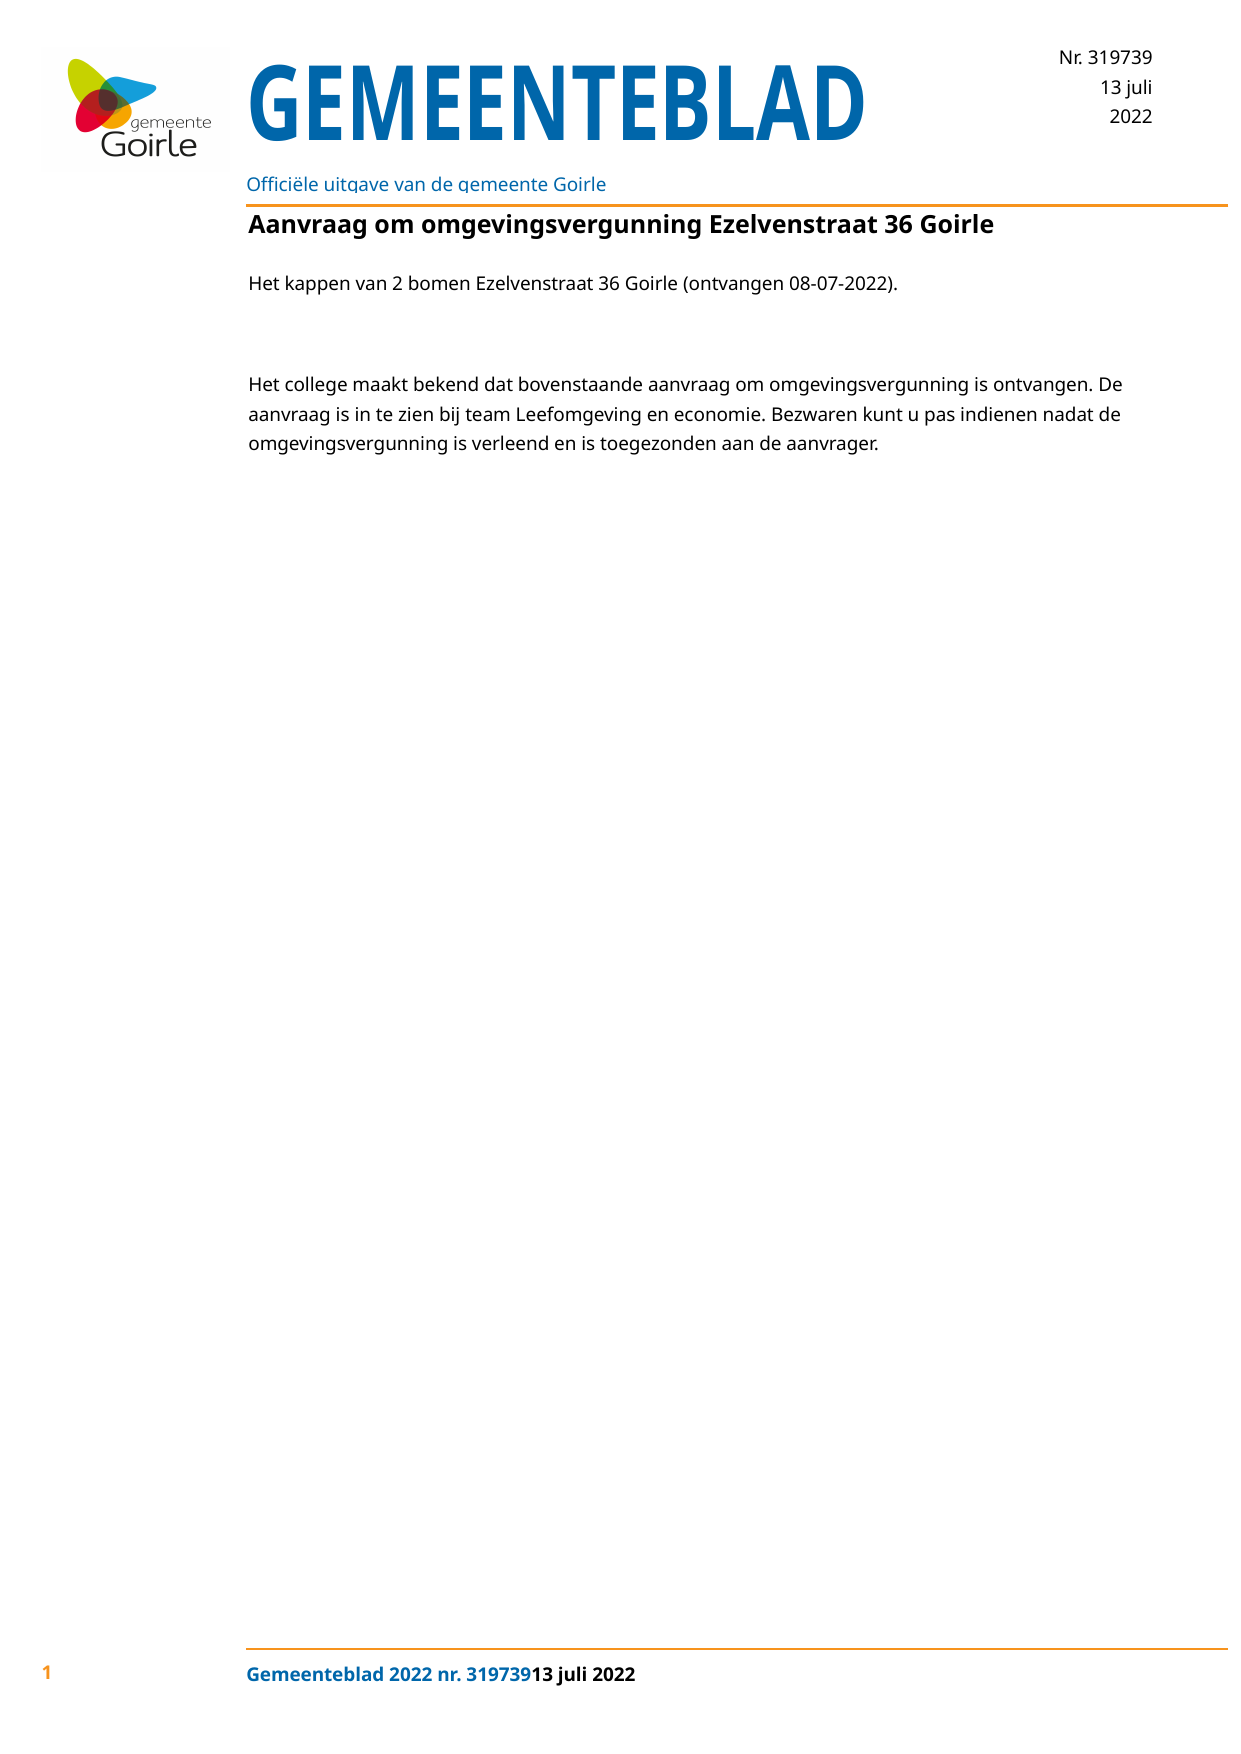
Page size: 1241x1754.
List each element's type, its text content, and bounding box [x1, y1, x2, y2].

text Aanvraag om omgevingsvergunning Ezelvenstraat 36 Goirle [248, 207, 1152, 241]
picture [41, 47, 231, 172]
text Het college maakt bekend dat bovenstaande aanvraag om omgevingsvergunning is ontvangen. De aanvraag is in te zien bij team Leefomgeving en economie. Bezwaren kunt u pas indienen nadat de omgevingsvergunning is verleend en is toegezonden aan de aanvrager. [248, 371, 1152, 456]
text Het kappen van 2 bomen Ezelvenstraat 36 Goirle (ontvangen 08-07-2022). [248, 270, 1152, 296]
